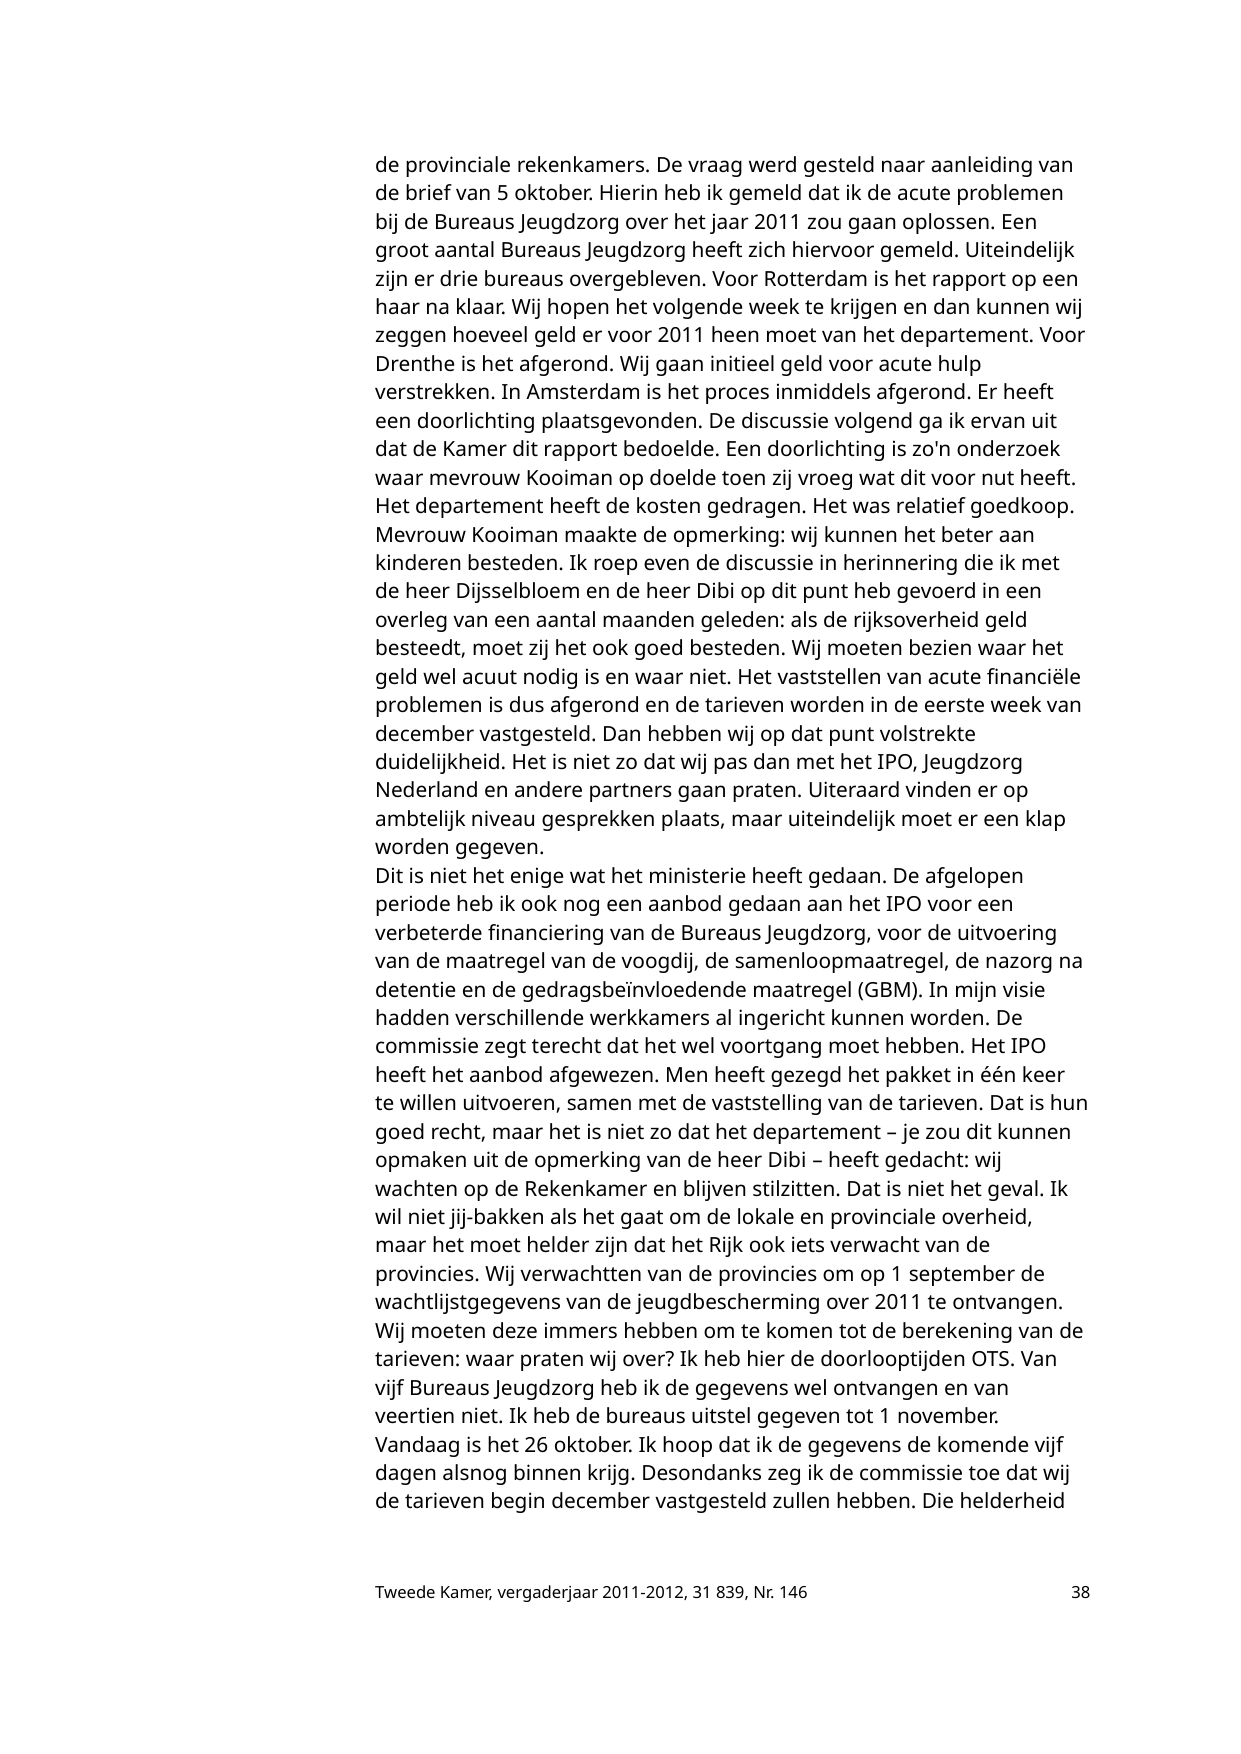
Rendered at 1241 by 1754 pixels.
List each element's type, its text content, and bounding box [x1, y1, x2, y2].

text Dit is niet het enige wat het ministerie heeft gedaan. De afgelopen periode heb ik ook nog een aanbod gedaan aan het IPO voor een verbeterde financiering van de Bureaus Jeugdzorg, voor de uitvoering van de maatregel van de voogdij, de samenloopmaatregel, de nazorg na detentie en de gedragsbeïnvloedende maatregel (GBM). In mijn visie hadden verschillende werkkamers al ingericht kunnen worden. De commissie zegt terecht dat het wel voortgang moet hebben. Het IPO heeft het aanbod afgewezen. Men heeft gezegd het pakket in één keer te willen uitvoeren, samen met de vaststelling van de tarieven. Dat is hun goed recht, maar het is niet zo dat het departement – je zou dit kunnen opmaken uit de opmerking van de heer Dibi – heeft gedacht: wij wachten op de Rekenkamer en blijven stilzitten. Dat is niet het geval. Ik wil niet jij-bakken als het gaat om de lokale en provinciale overheid, maar het moet helder zijn dat het Rijk ook iets verwacht van de provincies. Wij verwachtten van de provincies om op 1 september de wachtlijstgegevens van de jeugdbescherming over 2011 te ontvangen. Wij moeten deze immers hebben om te komen tot de berekening van de tarieven: waar praten wij over? Ik heb hier de doorlooptijden OTS. Van vijf Bureaus Jeugdzorg heb ik de gegevens wel ontvangen en van veertien niet. Ik heb de bureaus uitstel gegeven tot 1 november. Vandaag is het 26 oktober. Ik hoop dat ik de gegevens de komende vijf dagen alsnog binnen krijg. Desondanks zeg ik de commissie toe dat wij de tarieven begin december vastgesteld zullen hebben. Die helderheid [375, 861, 1090, 1515]
text de provinciale rekenkamers. De vraag werd gesteld naar aanleiding van de brief van 5 oktober. Hierin heb ik gemeld dat ik de acute problemen bij de Bureaus Jeugdzorg over het jaar 2011 zou gaan oplossen. Een groot aantal Bureaus Jeugdzorg heeft zich hiervoor gemeld. Uiteindelijk zijn er drie bureaus overgebleven. Voor Rotterdam is het rapport op een haar na klaar. Wij hopen het volgende week te krijgen en dan kunnen wij zeggen hoeveel geld er voor 2011 heen moet van het departement. Voor Drenthe is het afgerond. Wij gaan initieel geld voor acute hulp verstrekken. In Amsterdam is het proces inmiddels afgerond. Er heeft een doorlichting plaatsgevonden. De discussie volgend ga ik ervan uit dat de Kamer dit rapport bedoelde. Een doorlichting is zo'n onderzoek waar mevrouw Kooiman op doelde toen zij vroeg wat dit voor nut heeft. Het departement heeft de kosten gedragen. Het was relatief goedkoop. Mevrouw Kooiman maakte de opmerking: wij kunnen het beter aan kinderen besteden. Ik roep even de discussie in herinnering die ik met de heer Dijsselbloem en de heer Dibi op dit punt heb gevoerd in een overleg van een aantal maanden geleden: als de rijksoverheid geld besteedt, moet zij het ook goed besteden. Wij moeten bezien waar het geld wel acuut nodig is en waar niet. Het vaststellen van acute financiële problemen is dus afgerond en de tarieven worden in de eerste week van december vastgesteld. Dan hebben wij op dat punt volstrekte duidelijkheid. Het is niet zo dat wij pas dan met het IPO, Jeugdzorg Nederland en andere partners gaan praten. Uiteraard vinden er op ambtelijk niveau gesprekken plaats, maar uiteindelijk moet er een klap worden gegeven. [375, 150, 1090, 861]
